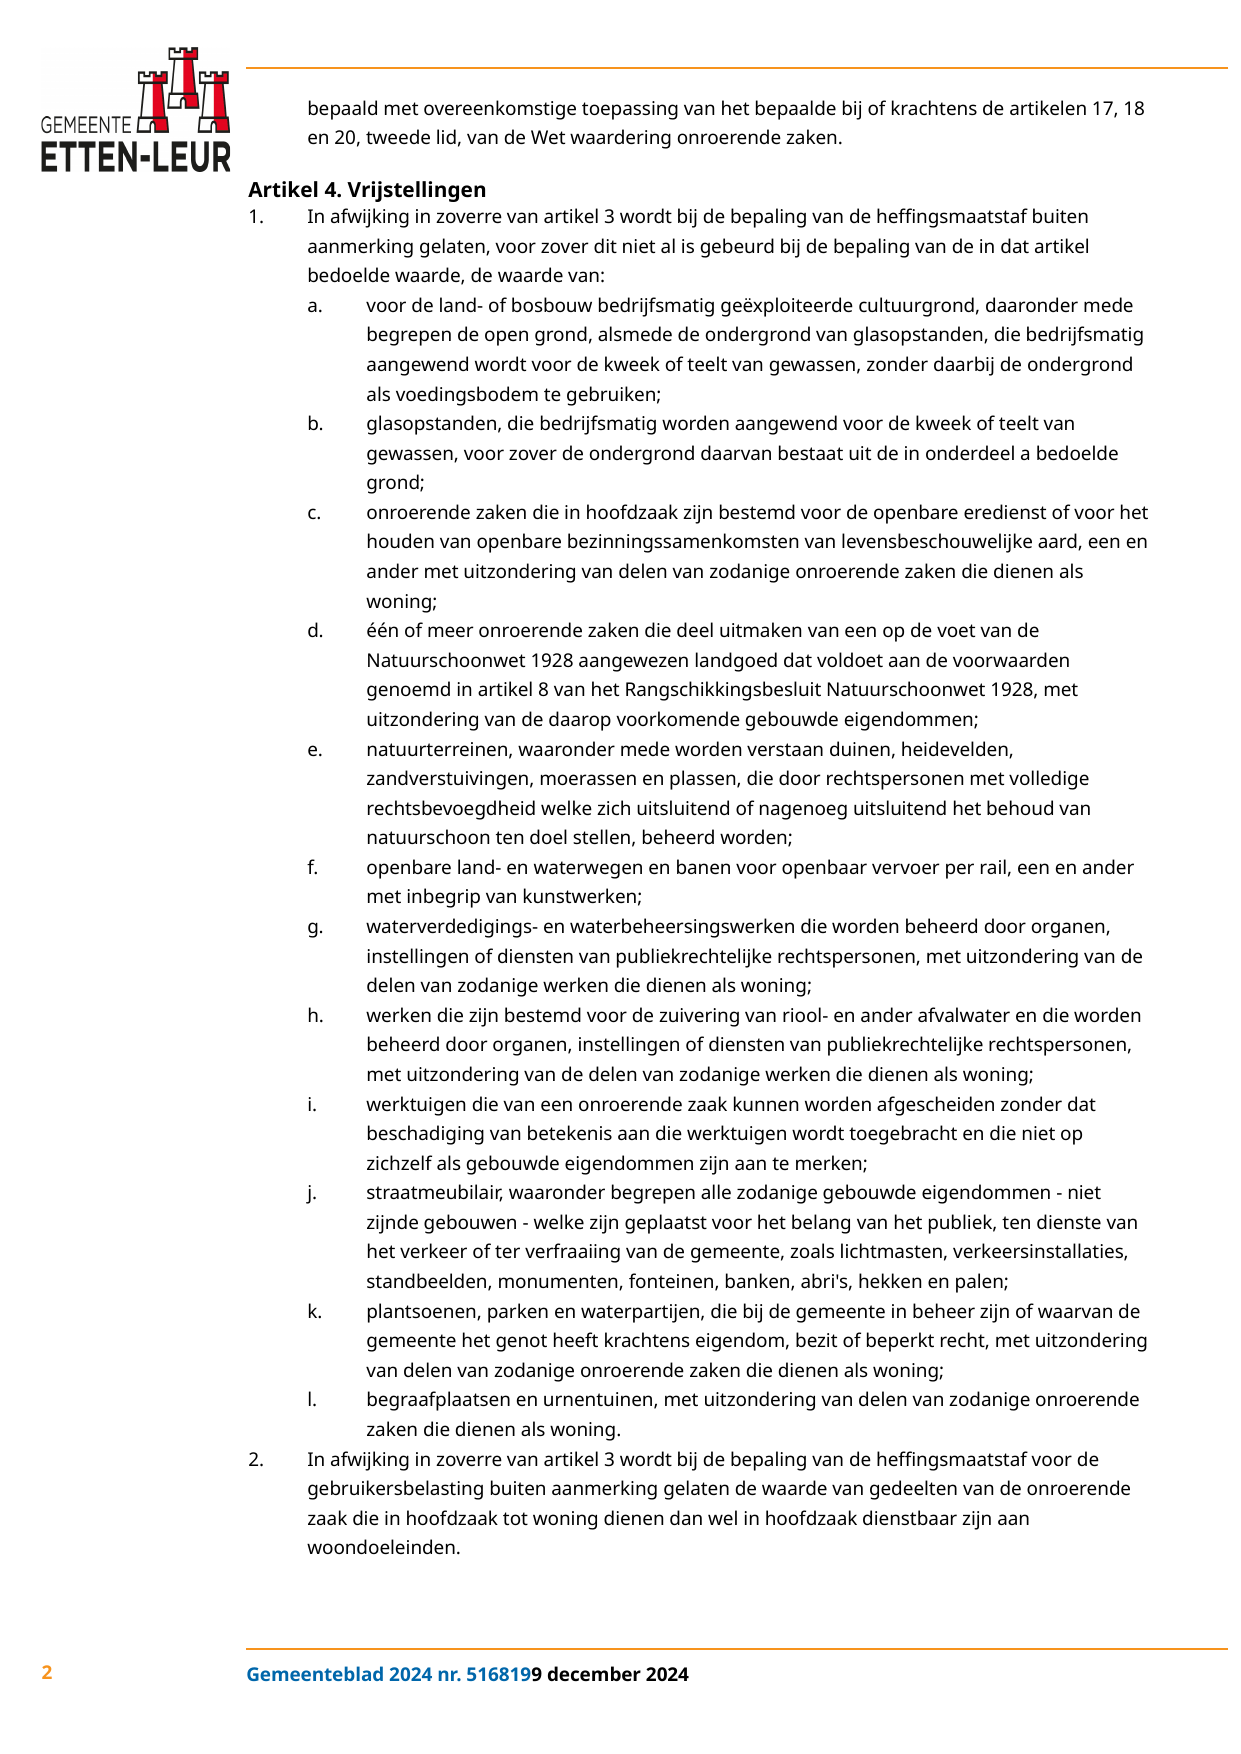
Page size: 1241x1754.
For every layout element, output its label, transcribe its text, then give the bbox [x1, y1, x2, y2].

list plantsoenen, parken en waterpartijen, die bij de gemeente in beheer zijn of waarvan de gemeente het genot heeft krachtens eigendom, bezit of beperkt recht, met uitzondering van delen van zodanige onroerende zaken die dienen als woning; [307, 1298, 1152, 1383]
list waterverdedigings- en waterbeheersingswerken die worden beheerd door organen, instellingen of diensten van publiekrechtelijke rechtspersonen, met uitzondering van de delen van zodanige werken die dienen als woning; [307, 913, 1152, 998]
list werktuigen die van een onroerende zaak kunnen worden afgescheiden zonder dat beschadiging van betekenis aan die werktuigen wordt toegebracht en die niet op zichzelf als gebouwde eigendommen zijn aan te merken; [307, 1091, 1152, 1176]
picture [41, 47, 231, 172]
list begraafplaatsen en urnentuinen, met uitzondering van delen van zodanige onroerende zaken die dienen als woning. [307, 1387, 1152, 1442]
list glasopstanden, die bedrijfsmatig worden aangewend voor de kweek of teelt van gewassen, voor zover de ondergrond daarvan bestaat uit de in onderdeel a bedoelde grond; [307, 410, 1152, 495]
list openbare land- en waterwegen en banen voor openbaar vervoer per rail, een en ander met inbegrip van kunstwerken; [307, 854, 1152, 909]
text Artikel 4. Vrijstellingen [248, 175, 1152, 203]
list In afwijking in zoverre van artikel 3 wordt bij de bepaling van de heffingsmaatstaf voor de gebruikersbelasting buiten aanmerking gelaten de waarde van gedeelten van de onroerende zaak die in hoofdzaak tot woning dienen dan wel in hoofdzaak dienstbaar zijn aan woondoeleinden. [248, 1446, 1152, 1560]
list voor de land- of bosbouw bedrijfsmatig geëxploiteerde cultuurgrond, daaronder mede begrepen de open grond, alsmede de ondergrond van glasopstanden, die bedrijfsmatig aangewend wordt voor de kweek of teelt van gewassen, zonder daarbij de ondergrond als voedingsbodem te gebruiken; [307, 292, 1152, 406]
list bepaald met overeenkomstige toepassing van het bepaalde bij of krachtens de artikelen 17, 18 en 20, tweede lid, van de Wet waardering onroerende zaken. [248, 95, 1152, 150]
list één of meer onroerende zaken die deel uitmaken van een op de voet van de Natuurschoonwet 1928 aangewezen landgoed dat voldoet aan de voorwaarden genoemd in artikel 8 van het Rangschikkingsbesluit Natuurschoonwet 1928, met uitzondering van de daarop voorkomende gebouwde eigendommen; [307, 617, 1152, 732]
list onroerende zaken die in hoofdzaak zijn bestemd voor de openbare eredienst of voor het houden van openbare bezinningssamenkomsten van levensbeschouwelijke aard, een en ander met uitzondering van delen van zodanige onroerende zaken die dienen als woning; [307, 499, 1152, 613]
list In afwijking in zoverre van artikel 3 wordt bij de bepaling van de heffingsmaatstaf buiten aanmerking gelaten, voor zover dit niet al is gebeurd bij de bepaling van de in dat artikel bedoelde waarde, de waarde van: [248, 203, 1152, 288]
list werken die zijn bestemd voor de zuivering van riool- en ander afvalwater en die worden beheerd door organen, instellingen of diensten van publiekrechtelijke rechtspersonen, met uitzondering van de delen van zodanige werken die dienen als woning; [307, 1002, 1152, 1087]
list natuurterreinen, waaronder mede worden verstaan duinen, heidevelden, zandverstuivingen, moerassen en plassen, die door rechtspersonen met volledige rechtsbevoegdheid welke zich uitsluitend of nagenoeg uitsluitend het behoud van natuurschoon ten doel stellen, beheerd worden; [307, 736, 1152, 850]
list straatmeubilair, waaronder begrepen alle zodanige gebouwde eigendommen - niet zijnde gebouwen - welke zijn geplaatst voor het belang van het publiek, ten dienste van het verkeer of ter verfraaiing van de gemeente, zoals lichtmasten, verkeersinstallaties, standbeelden, monumenten, fonteinen, banken, abri's, hekken en palen; [307, 1179, 1152, 1294]
